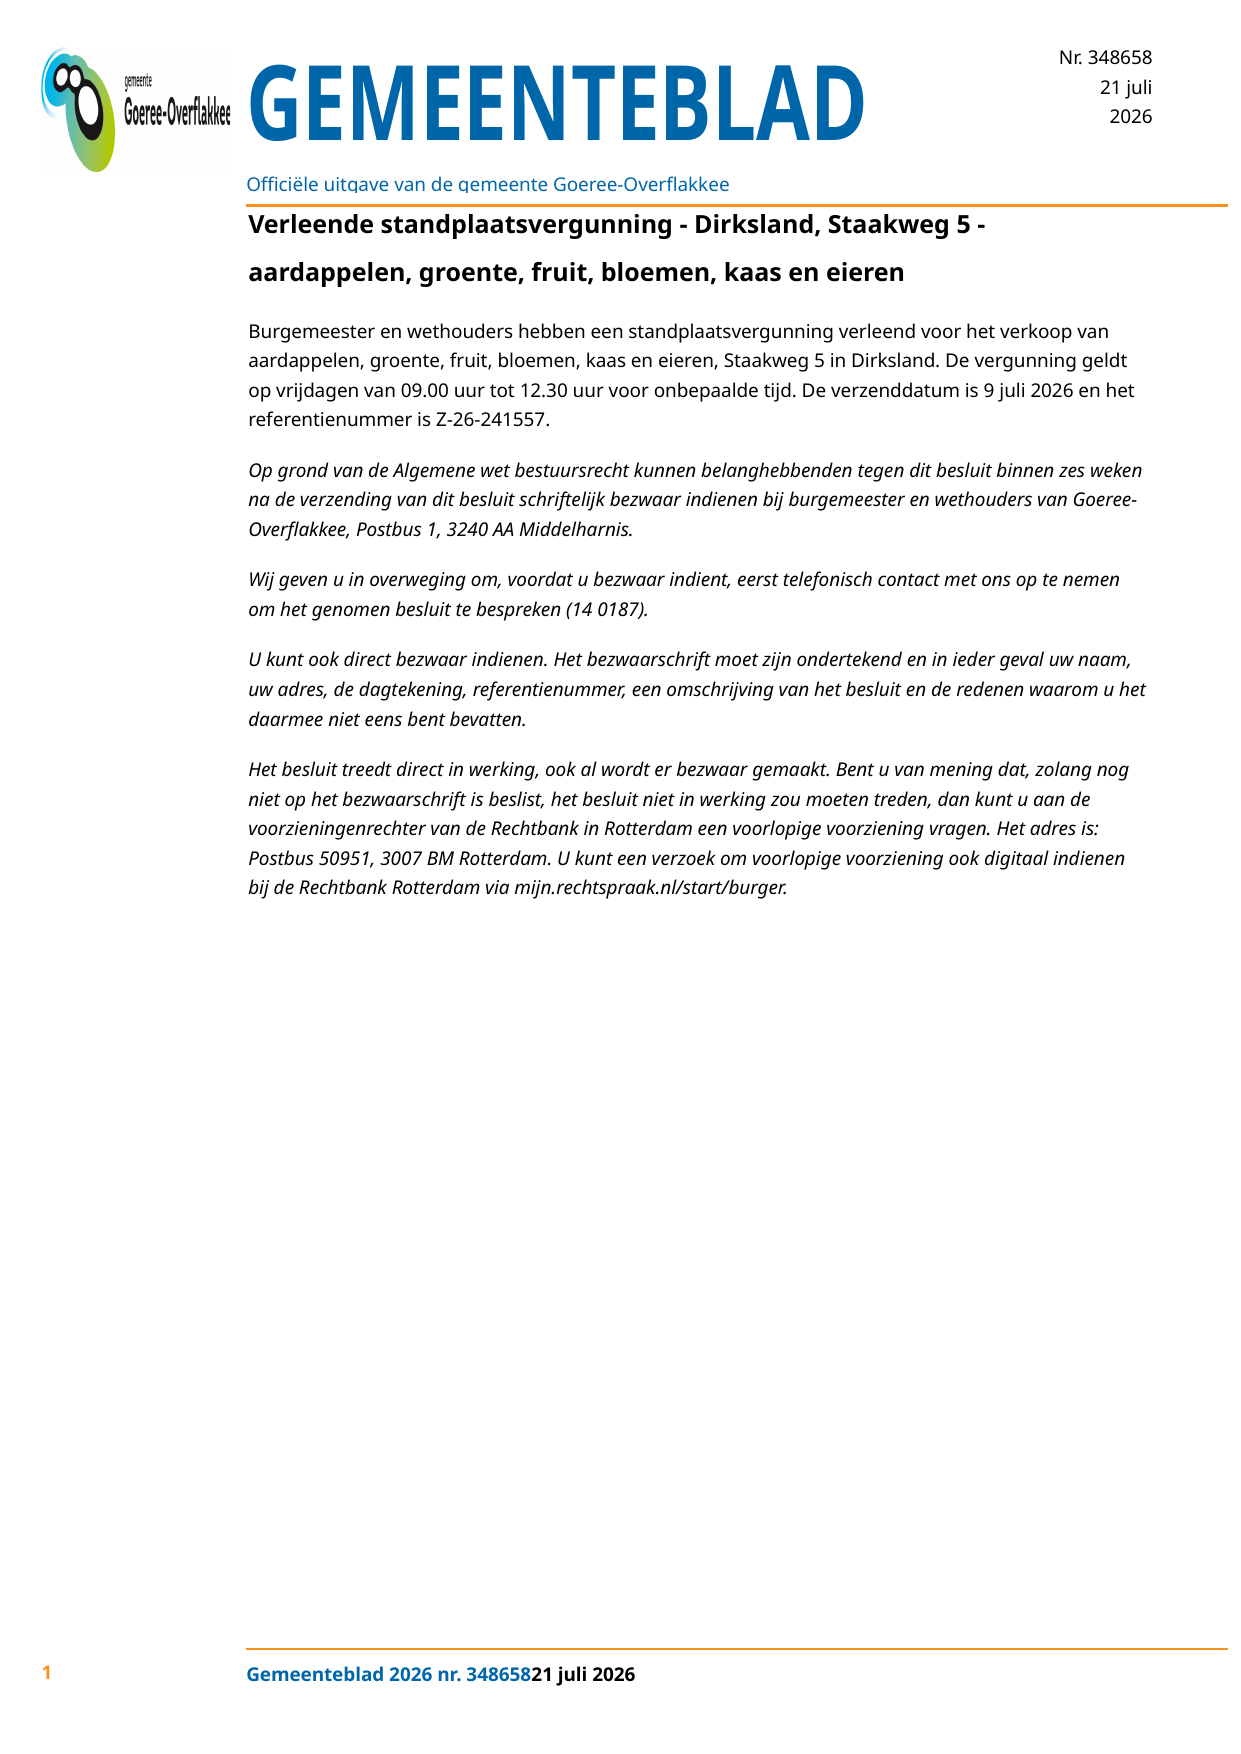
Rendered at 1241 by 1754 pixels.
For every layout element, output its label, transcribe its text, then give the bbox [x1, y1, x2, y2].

text Het besluit treedt direct in werking, ook al wordt er bezwaar gemaakt. Bent u van mening dat, zolang nog niet op het bezwaarschrift is beslist, het besluit niet in werking zou moeten treden, dan kunt u aan de voorzieningenrechter van de Rechtbank in Rotterdam een voorlopige voorziening vragen. Het adres is: Postbus 50951, 3007 BM Rotterdam. U kunt een verzoek om voorlopige voorziening ook digitaal indienen bij de Rechtbank Rotterdam via mijn.rechtspraak.nl/start/burger. [248, 756, 1152, 900]
text Verleende standplaatsvergunning - Dirksland, Staakweg 5 - aardappelen, groente, fruit, bloemen, kaas en eieren [248, 207, 1152, 288]
text Op grond van de Algemene wet bestuursrecht kunnen belanghebbenden tegen dit besluit binnen zes weken na de verzending van dit besluit schriftelijk bezwaar indienen bij burgemeester en wethouders van Goeree-Overflakkee, Postbus 1, 3240 AA Middelharnis. [248, 457, 1152, 542]
picture [41, 47, 231, 172]
text U kunt ook direct bezwaar indienen. Het bezwaarschrift moet zijn ondertekend en in ieder geval uw naam, uw adres, de dagtekening, referentienummer, een omschrijving van het besluit en de redenen waarom u het daarmee niet eens bent bevatten. [248, 647, 1152, 732]
text Burgemeester en wethouders hebben een standplaatsvergunning verleend voor het verkoop van aardappelen, groente, fruit, bloemen, kaas en eieren, Staakweg 5 in Dirksland. De vergunning geldt op vrijdagen van 09.00 uur tot 12.30 uur voor onbepaalde tijd. De verzenddatum is 9 juli 2026 en het referentienummer is Z-26-241557. [248, 318, 1152, 432]
text Wij geven u in overweging om, voordat u bezwaar indient, eerst telefonisch contact met ons op te nemen om het genomen besluit te bespreken (14 0187). [248, 567, 1152, 622]
